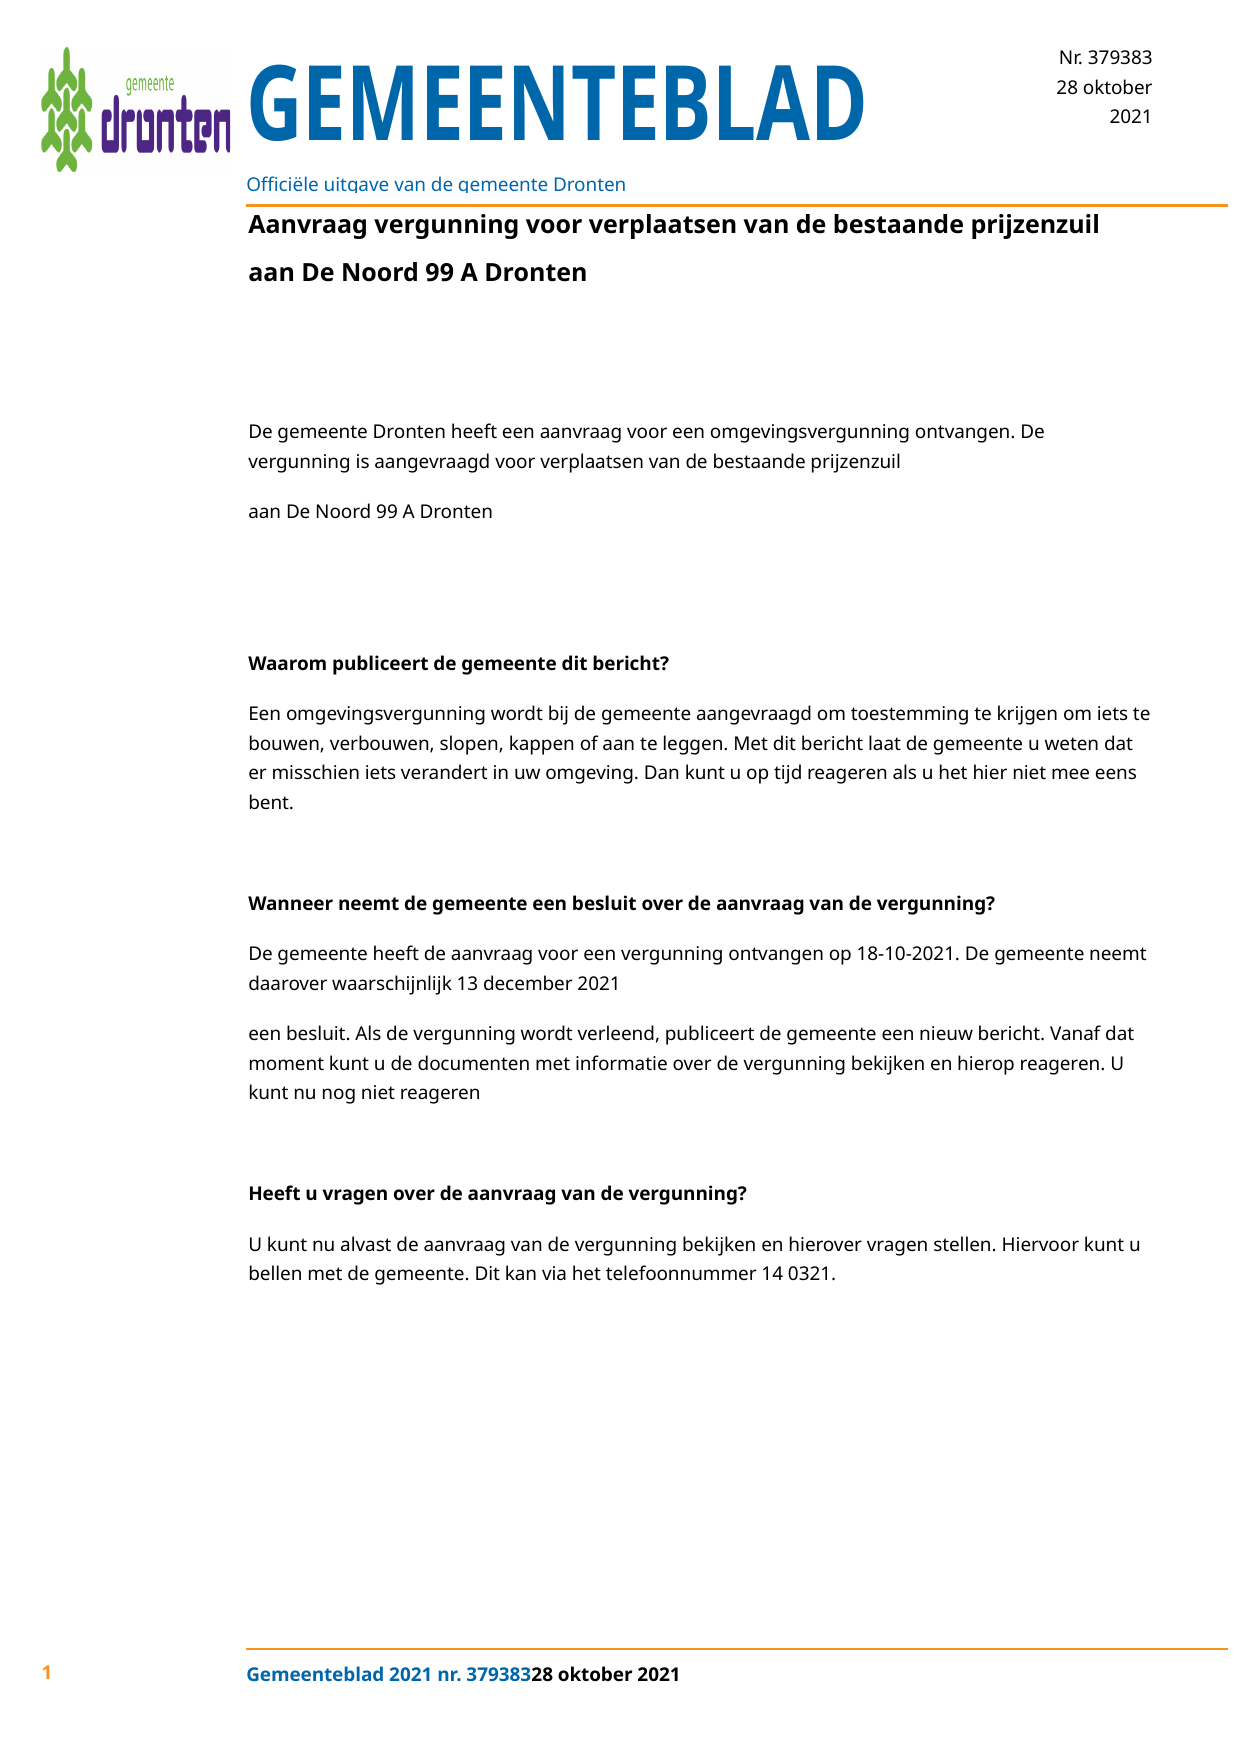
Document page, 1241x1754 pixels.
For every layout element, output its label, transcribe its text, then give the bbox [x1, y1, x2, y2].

text De gemeente Dronten heeft een aanvraag voor een omgevingsvergunning ontvangen. De vergunning is aangevraagd voor verplaatsen van de bestaande prijzenzuil [248, 419, 1152, 474]
picture [41, 47, 231, 172]
text U kunt nu alvast de aanvraag van de vergunning bekijken en hierover vragen stellen. Hiervoor kunt u bellen met de gemeente. Dit kan via het telefoonnummer 14 0321. [248, 1231, 1152, 1286]
text een besluit. Als de vergunning wordt verleend, publiceert de gemeente een nieuw bericht. Vanaf dat moment kunt u de documenten met informatie over de vergunning bekijken en hierop reageren. U kunt nu nog niet reageren [248, 1020, 1152, 1105]
text De gemeente heeft de aanvraag voor een vergunning ontvangen op 18-10-2021. De gemeente neemt daarover waarschijnlijk 13 december 2021 [248, 940, 1152, 996]
text Heeft u vragen over de aanvraag van de vergunning? [248, 1180, 1152, 1206]
text Waarom publiceert de gemeente dit bericht? [248, 650, 1152, 676]
text aan De Noord 99 A Dronten [248, 499, 1152, 524]
text Aanvraag vergunning voor verplaatsen van de bestaande prijzenzuil aan De Noord 99 A Dronten [248, 207, 1152, 288]
text Een omgevingsvergunning wordt bij de gemeente aangevraagd om toestemming te krijgen om iets te bouwen, verbouwen, slopen, kappen of aan te leggen. Met dit bericht laat de gemeente u weten dat er misschien iets verandert in uw omgeving. Dan kunt u op tijd reageren als u het hier niet mee eens bent. [248, 700, 1152, 815]
text Wanneer neemt de gemeente een besluit over de aanvraag van de vergunning? [248, 890, 1152, 916]
